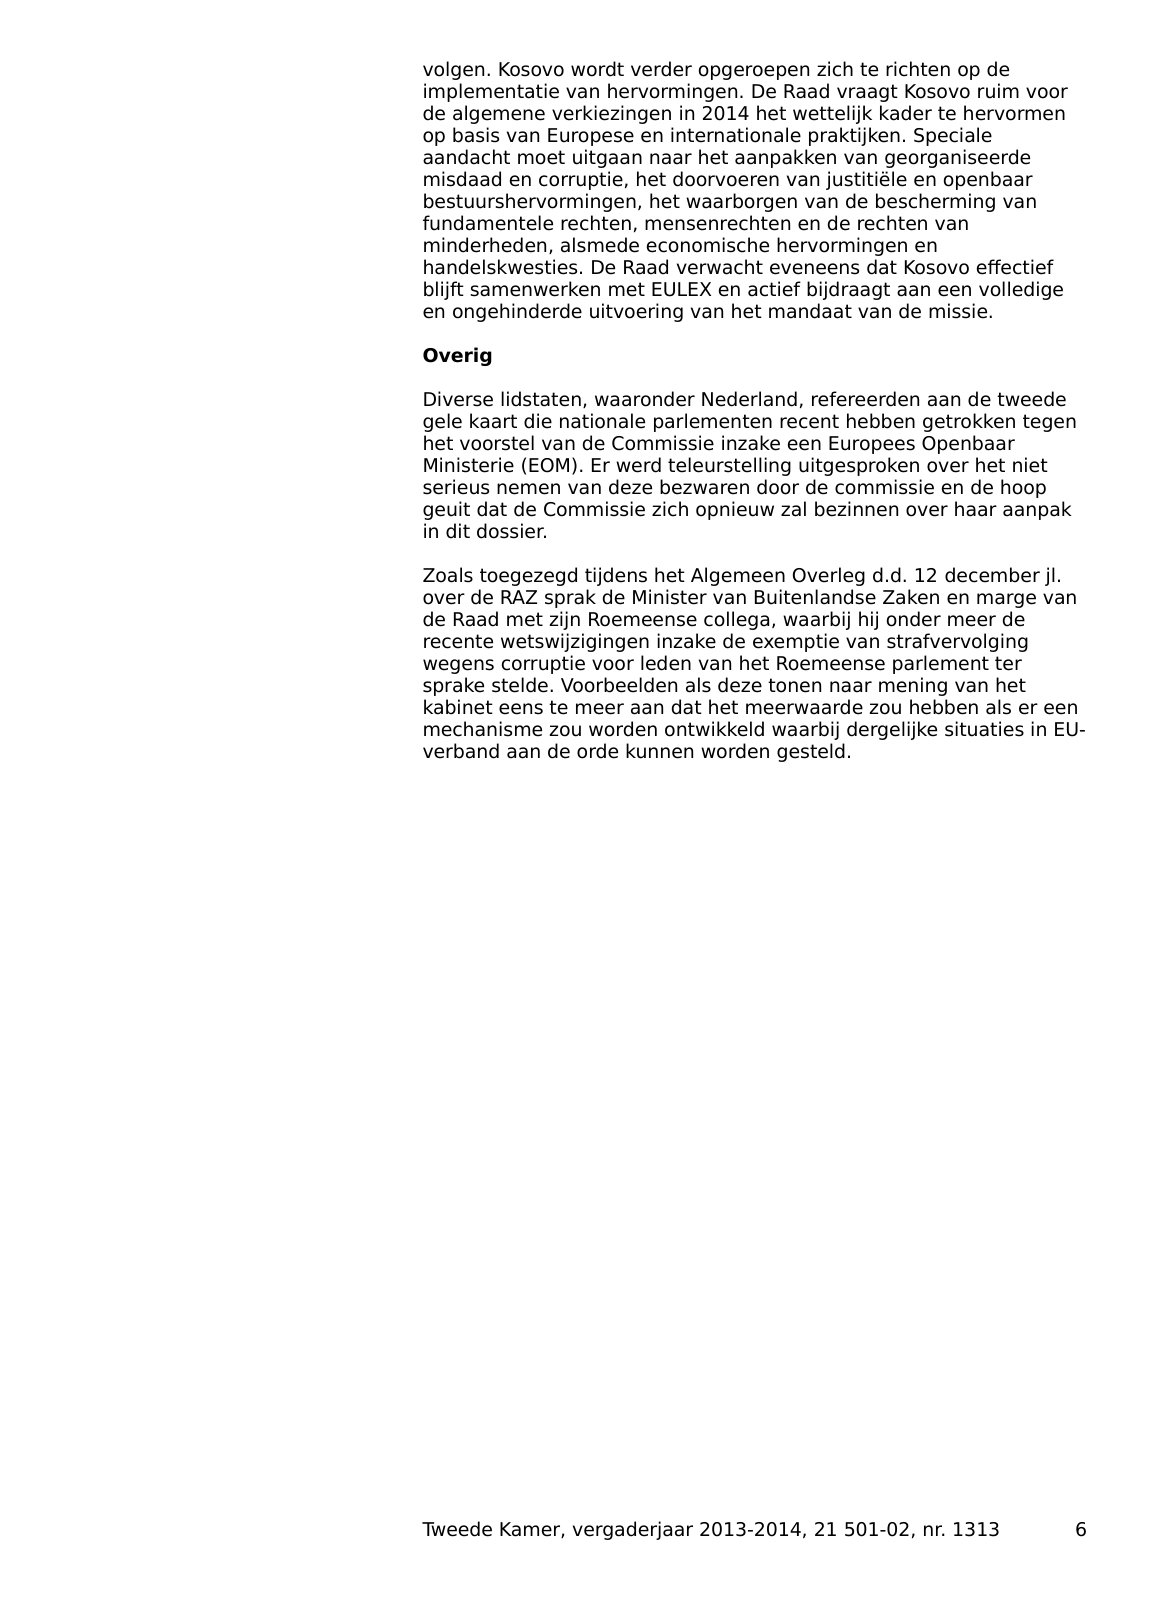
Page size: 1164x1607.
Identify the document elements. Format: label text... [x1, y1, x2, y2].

text Zoals toegezegd tijdens het Algemeen Overleg d.d. 12 december jl. over de RAZ sprak de Minister van Buitenlandse Zaken en marge van de Raad met zijn Roemeense collega, waarbij hij onder meer de recente wetswijzigingen inzake de exemptie van strafvervolging wegens corruptie voor leden van het Roemeense parlement ter sprake stelde. Voorbeelden als deze tonen naar mening van het kabinet eens te meer aan dat het meerwaarde zou hebben als er een mechanisme zou worden ontwikkeld waarbij dergelijke situaties in EU-verband aan de orde kunnen worden gesteld. [422, 565, 1087, 763]
text volgen. Kosovo wordt verder opgeroepen zich te richten op de implementatie van hervormingen. De Raad vraagt Kosovo ruim voor de algemene verkiezingen in 2014 het wettelijk kader te hervormen op basis van Europese en internationale praktijken. Speciale aandacht moet uitgaan naar het aanpakken van georganiseerde misdaad en corruptie, het doorvoeren van justitiële en openbaar bestuurshervormingen, het waarborgen van de bescherming van fundamentele rechten, mensenrechten en de rechten van minderheden, alsmede economische hervormingen en handelskwesties. De Raad verwacht eveneens dat Kosovo effectief blijft samenwerken met EULEX en actief bijdraagt aan een volledige en ongehinderde uitvoering van het mandaat van de missie. [422, 59, 1087, 323]
text Diverse lidstaten, waaronder Nederland, refereerden aan de tweede gele kaart die nationale parlementen recent hebben getrokken tegen het voorstel van de Commissie inzake een Europees Openbaar Ministerie (EOM). Er werd teleurstelling uitgesproken over het niet serieus nemen van deze bezwaren door de commissie en de hoop geuit dat de Commissie zich opnieuw zal bezinnen over haar aanpak in dit dossier. [422, 389, 1087, 543]
subtitle Overig [422, 345, 1087, 367]
